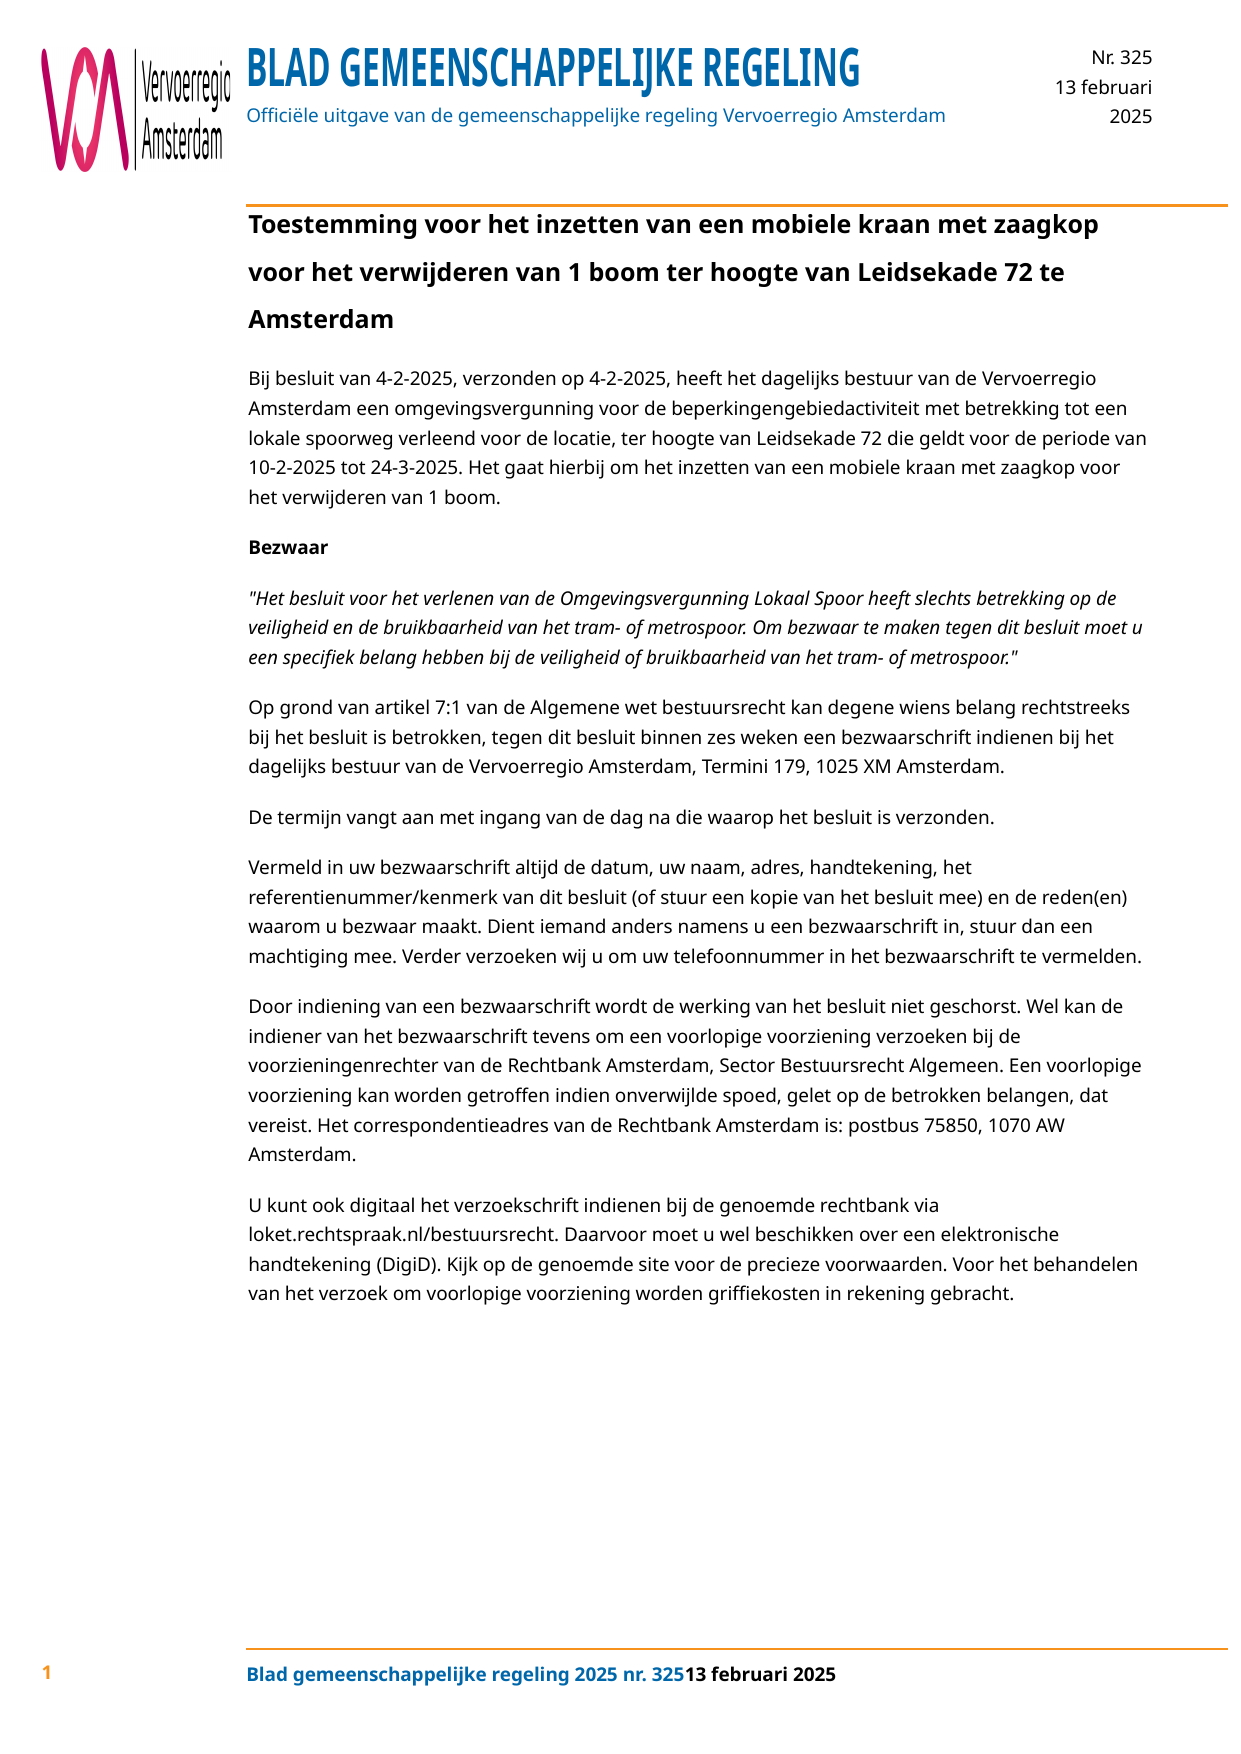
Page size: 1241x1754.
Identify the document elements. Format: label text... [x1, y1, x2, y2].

text "Het besluit voor het verlenen van de Omgevingsvergunning Lokaal Spoor heeft slechts betrekking op de veiligheid en de bruikbaarheid van het tram- of metrospoor. Om bezwaar te maken tegen dit besluit moet u een specifiek belang hebben bij de veiligheid of bruikbaarheid van het tram- of metrospoor." [248, 585, 1152, 669]
text Toestemming voor het inzetten van een mobiele kraan met zaagkop voor het verwijderen van 1 boom ter hoogte van Leidsekade 72 te Amsterdam [248, 207, 1152, 336]
text Bij besluit van 4-2-2025, verzonden op 4-2-2025, heeft het dagelijks bestuur van de Vervoerregio Amsterdam een omgevingsvergunning voor de beperkingengebiedactiviteit met betrekking tot een lokale spoorweg verleend voor de locatie, ter hoogte van Leidsekade 72 die geldt voor de periode van 10-2-2025 tot 24-3-2025. Het gaat hierbij om het inzetten van een mobiele kraan met zaagkop voor het verwijderen van 1 boom. [248, 366, 1152, 509]
text Bezwaar [248, 534, 1152, 560]
text Vermeld in uw bezwaarschrift altijd de datum, uw naam, adres, handtekening, het referentienummer/kenmerk van dit besluit (of stuur een kopie van het besluit mee) en de reden(en) waarom u bezwaar maakt. Dient iemand anders namens u een bezwaarschrift in, stuur dan een machtiging mee. Verder verzoeken wij u om uw telefoonnummer in het bezwaarschrift te vermelden. [248, 854, 1152, 969]
text De termijn vangt aan met ingang van de dag na die waarop het besluit is verzonden. [248, 804, 1152, 829]
text U kunt ook digitaal het verzoekschrift indienen bij de genoemde rechtbank via loket.rechtspraak.nl/bestuursrecht. Daarvoor moet u wel beschikken over een elektronische handtekening (DigiD). Kijk op de genoemde site voor de precieze voorwaarden. Voor het behandelen van het verzoek om voorlopige voorziening worden griffiekosten in rekening gebracht. [248, 1192, 1152, 1306]
text Op grond van artikel 7:1 van de Algemene wet bestuursrecht kan degene wiens belang rechtstreeks bij het besluit is betrokken, tegen dit besluit binnen zes weken een bezwaarschrift indienen bij het dagelijks bestuur van de Vervoerregio Amsterdam, Termini 179, 1025 XM Amsterdam. [248, 694, 1152, 779]
text Door indiening van een bezwaarschrift wordt de werking van het besluit niet geschorst. Wel kan de indiener van het bezwaarschrift tevens om een voorlopige voorziening verzoeken bij de voorzieningenrechter van de Rechtbank Amsterdam, Sector Bestuursrecht Algemeen. Een voorlopige voorziening kan worden getroffen indien onverwijlde spoed, gelet op de betrokken belangen, dat vereist. Het correspondentieadres van de Rechtbank Amsterdam is: postbus 75850, 1070 AW Amsterdam. [248, 993, 1152, 1167]
picture [41, 47, 231, 172]
